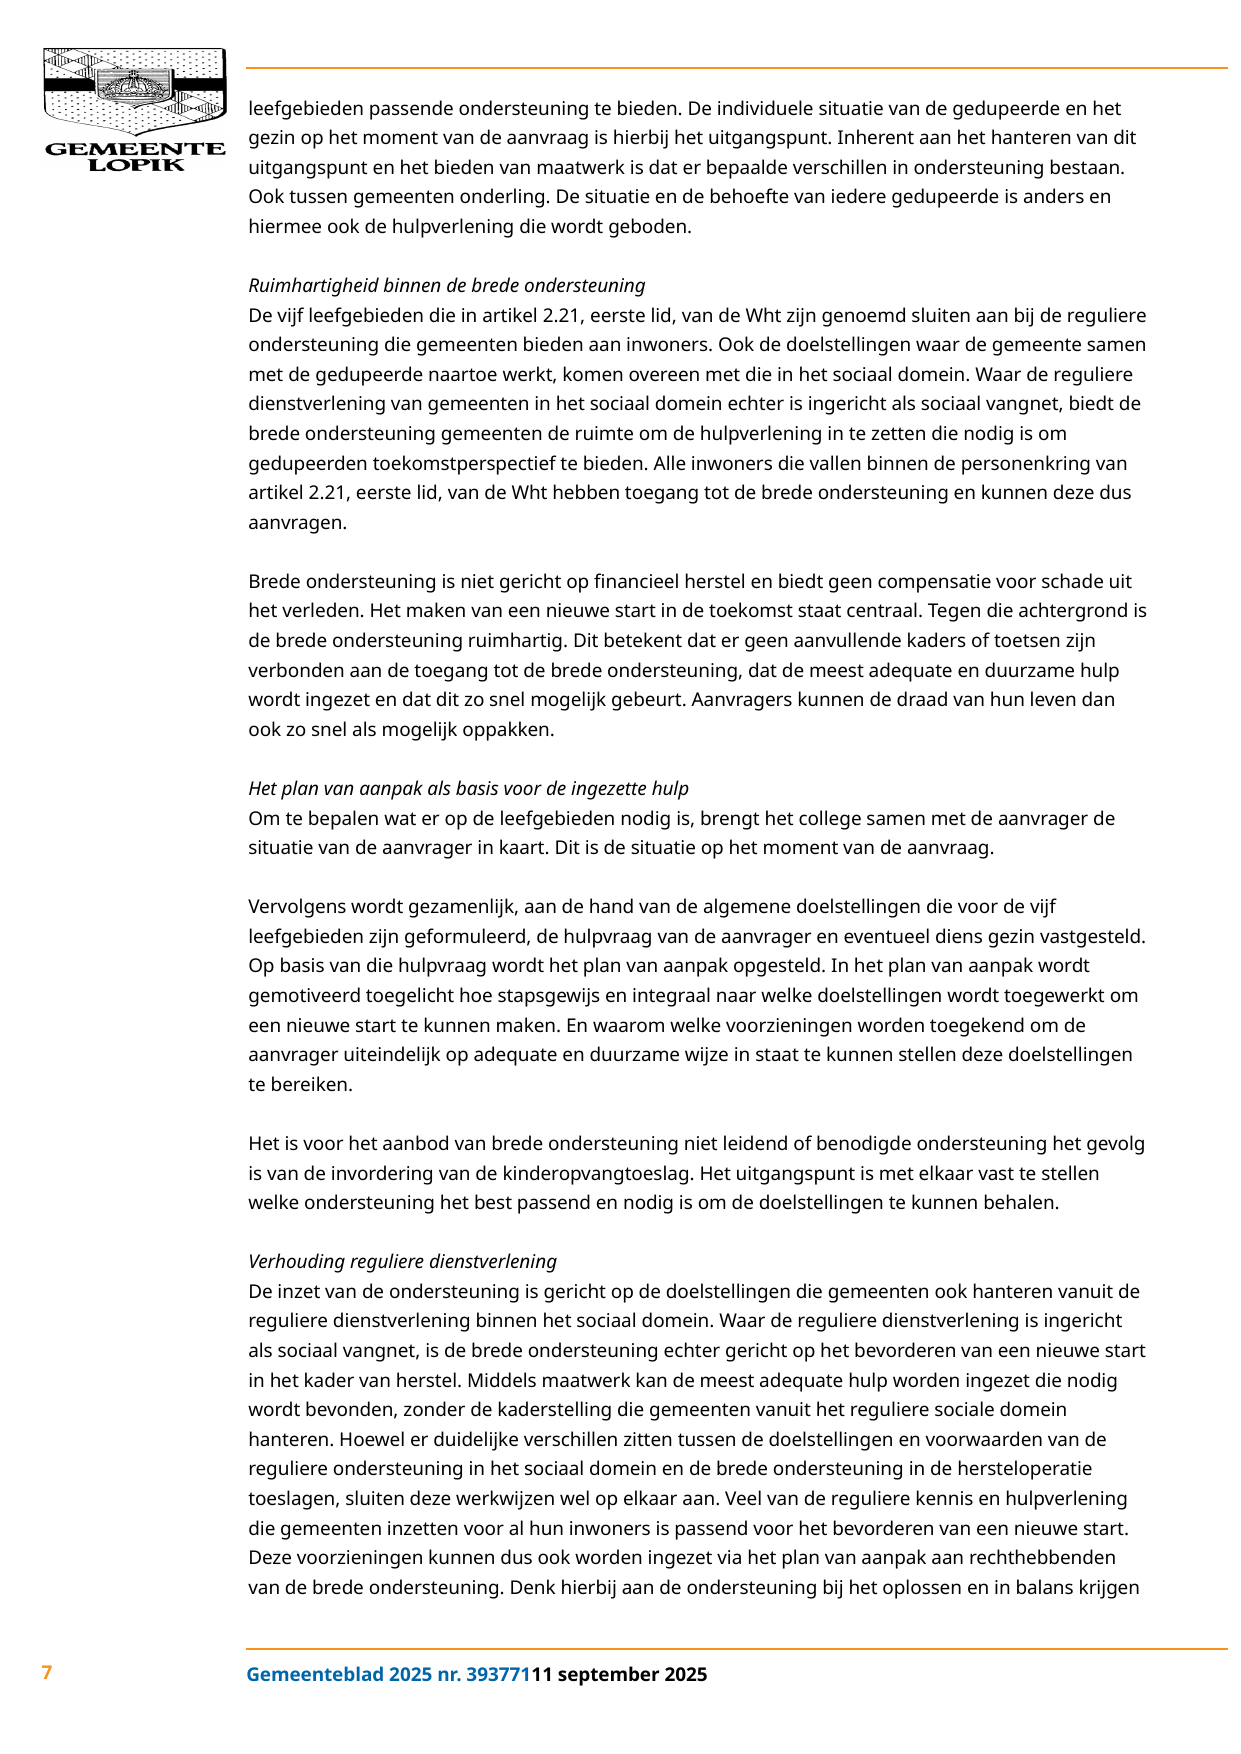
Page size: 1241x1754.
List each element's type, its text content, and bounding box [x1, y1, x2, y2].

text Brede ondersteuning is niet gericht op financieel herstel en biedt geen compensatie voor schade uit het verleden. Het maken van een nieuwe start in de toekomst staat centraal. Tegen die achtergrond is de brede ondersteuning ruimhartig. Dit betekent dat er geen aanvullende kaders of toetsen zijn verbonden aan de toegang tot de brede ondersteuning, dat de meest adequate en duurzame hulp wordt ingezet en dat dit zo snel mogelijk gebeurt. Aanvragers kunnen de draad van hun leven dan ook zo snel als mogelijk oppakken. [248, 568, 1152, 742]
text Ruimhartigheid binnen de brede ondersteuning [248, 272, 1152, 298]
text Verhouding reguliere dienstverlening [248, 1248, 1152, 1274]
text Het is voor het aanbod van brede ondersteuning niet leidend of benodigde ondersteuning het gevolg is van de invordering van de kinderopvangtoeslag. Het uitgangspunt is met elkaar vast te stellen welke ondersteuning het best passend en nodig is om de doelstellingen te kunnen behalen. [248, 1130, 1152, 1215]
picture [41, 47, 231, 172]
text De vijf leefgebieden die in artikel 2.21, eerste lid, van de Wht zijn genoemd sluiten aan bij de reguliere ondersteuning die gemeenten bieden aan inwoners. Ook de doelstellingen waar de gemeente samen met de gedupeerde naartoe werkt, komen overeen met die in het sociaal domein. Waar de reguliere dienstverlening van gemeenten in het sociaal domein echter is ingericht als sociaal vangnet, biedt de brede ondersteuning gemeenten de ruimte om de hulpverlening in te zetten die nodig is om gedupeerden toekomstperspectief te bieden. Alle inwoners die vallen binnen de personenkring van artikel 2.21, eerste lid, van de Wht hebben toegang tot de brede ondersteuning en kunnen deze dus aanvragen. [248, 302, 1152, 535]
text Vervolgens wordt gezamenlijk, aan de hand van de algemene doelstellingen die voor de vijf leefgebieden zijn geformuleerd, de hulpvraag van de aanvrager en eventueel diens gezin vastgesteld. Op basis van die hulpvraag wordt het plan van aanpak opgesteld. In het plan van aanpak wordt gemotiveerd toegelicht hoe stapsgewijs en integraal naar welke doelstellingen wordt toegewerkt om een nieuwe start te kunnen maken. En waarom welke voorzieningen worden toegekend om de aanvrager uiteindelijk op adequate en duurzame wijze in staat te kunnen stellen deze doelstellingen te bereiken. [248, 893, 1152, 1097]
text leefgebieden passende ondersteuning te bieden. De individuele situatie van de gedupeerde en het gezin op het moment van de aanvraag is hierbij het uitgangspunt. Inherent aan het hanteren van dit uitgangspunt en het bieden van maatwerk is dat er bepaalde verschillen in ondersteuning bestaan. Ook tussen gemeenten onderling. De situatie en de behoefte van iedere gedupeerde is anders en hiermee ook de hulpverlening die wordt geboden. [248, 95, 1152, 239]
text Het plan van aanpak als basis voor de ingezette hulp [248, 775, 1152, 801]
text De inzet van de ondersteuning is gericht op de doelstellingen die gemeenten ook hanteren vanuit de reguliere dienstverlening binnen het sociaal domein. Waar de reguliere dienstverlening is ingericht als sociaal vangnet, is de brede ondersteuning echter gericht op het bevorderen van een nieuwe start in het kader van herstel. Middels maatwerk kan de meest adequate hulp worden ingezet die nodig wordt bevonden, zonder de kaderstelling die gemeenten vanuit het reguliere sociale domein hanteren. Hoewel er duidelijke verschillen zitten tussen de doelstellingen en voorwaarden van de reguliere ondersteuning in het sociaal domein en de brede ondersteuning in de hersteloperatie toeslagen, sluiten deze werkwijzen wel op elkaar aan. Veel van de reguliere kennis en hulpverlening die gemeenten inzetten voor al hun inwoners is passend voor het bevorderen van een nieuwe start. Deze voorzieningen kunnen dus ook worden ingezet via het plan van aanpak aan rechthebbenden van de brede ondersteuning. Denk hierbij aan de ondersteuning bij het oplossen en in balans krijgen [248, 1278, 1152, 1600]
text Om te bepalen wat er op de leefgebieden nodig is, brengt het college samen met de aanvrager de situatie van de aanvrager in kaart. Dit is de situatie op het moment van de aanvraag. [248, 805, 1152, 860]
